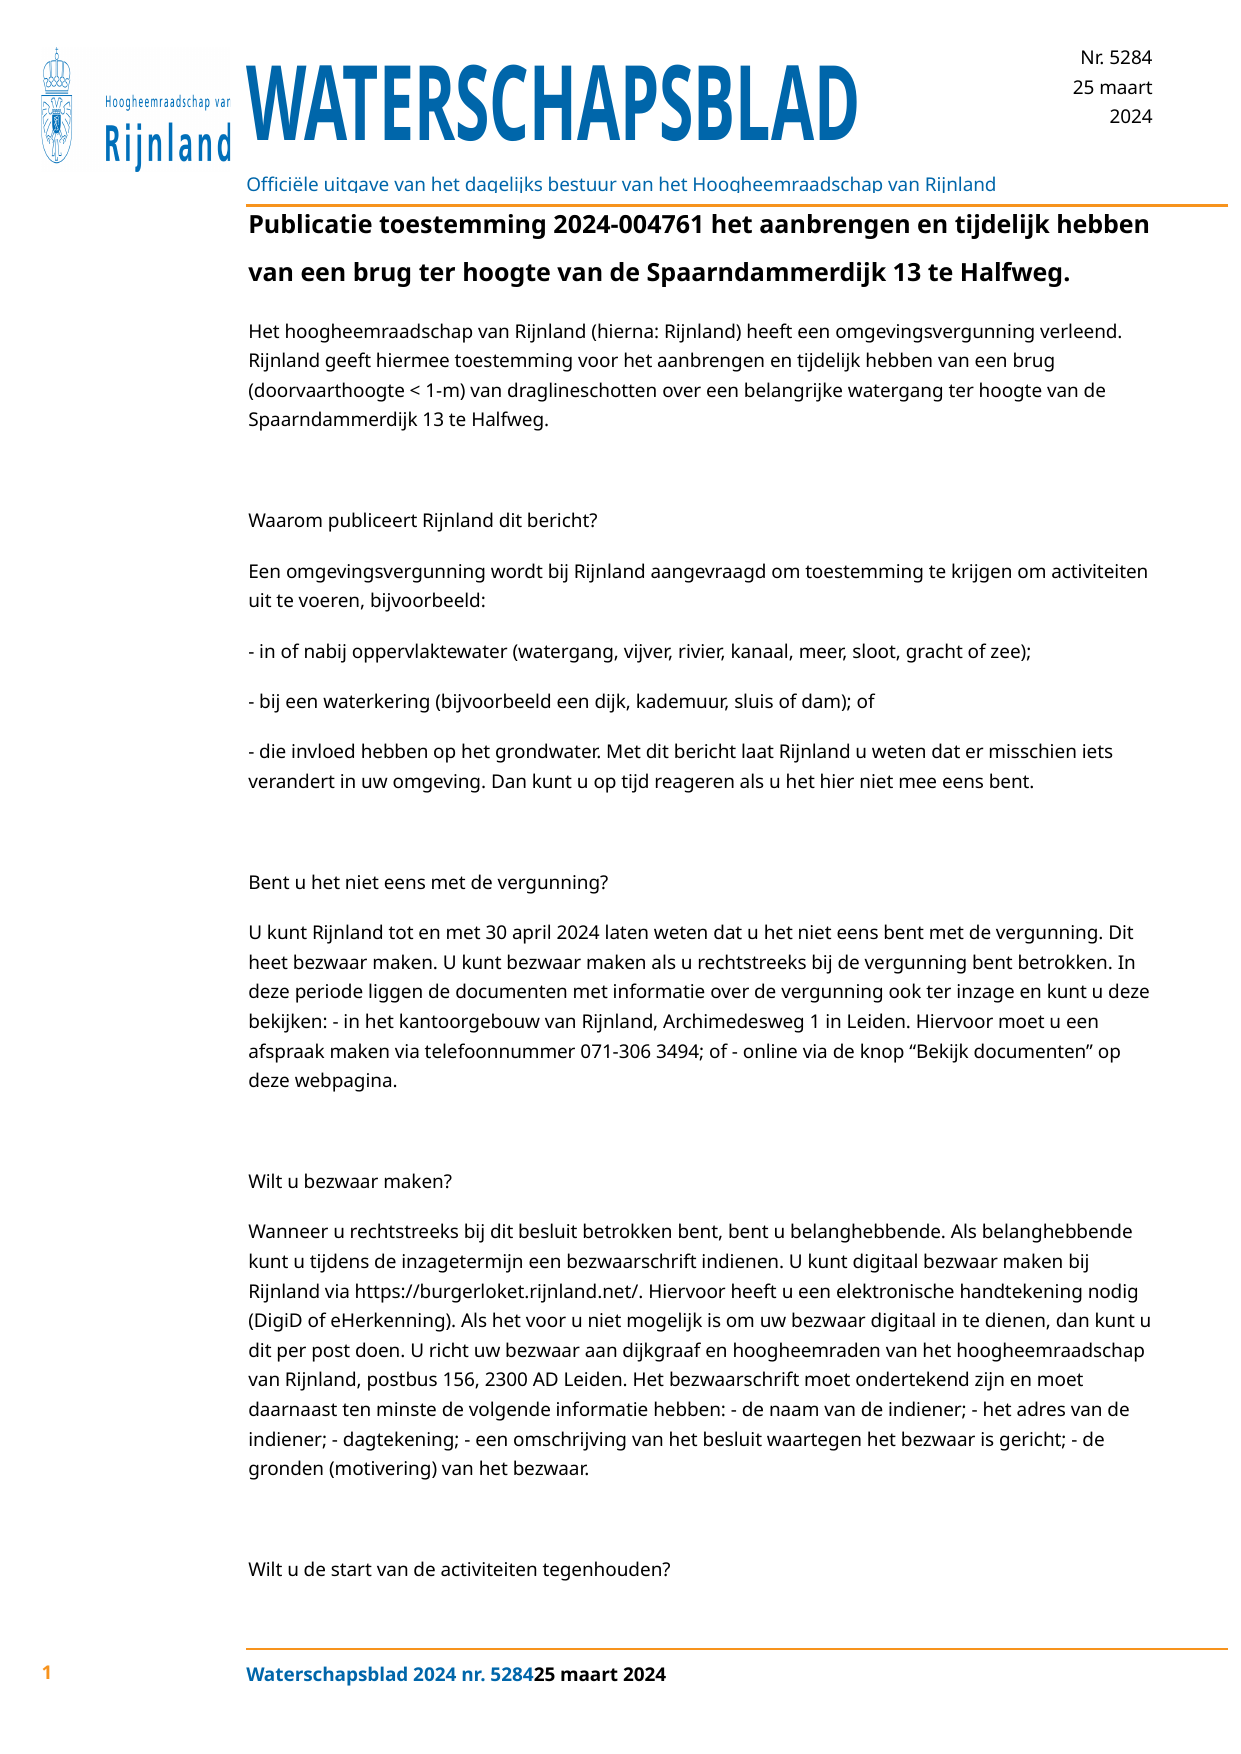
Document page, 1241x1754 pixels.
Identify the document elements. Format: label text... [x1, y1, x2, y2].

text - die invloed hebben op het grondwater. Met dit bericht laat Rijnland u weten dat er misschien iets verandert in uw omgeving. Dan kunt u op tijd reageren als u het hier niet mee eens bent. [248, 739, 1152, 794]
text Het hoogheemraadschap van Rijnland (hierna: Rijnland) heeft een omgevingsvergunning verleend. Rijnland geeft hiermee toestemming voor het aanbrengen en tijdelijk hebben van een brug (doorvaarthoogte < 1-m) van draglineschotten over een belangrijke watergang ter hoogte van de Spaarndammerdijk 13 te Halfweg. [248, 318, 1152, 432]
text Wilt u bezwaar maken? [248, 1168, 1152, 1194]
text U kunt Rijnland tot en met 30 april 2024 laten weten dat u het niet eens bent met de vergunning. Dit heet bezwaar maken. U kunt bezwaar maken als u rechtstreeks bij de vergunning bent betrokken. In deze periode liggen de documenten met informatie over de vergunning ook ter inzage en kunt u deze bekijken: - in het kantoorgebouw van Rijnland, Archimedesweg 1 in Leiden. Hiervoor moet u een afspraak maken via telefoonnummer 071-306 3494; of - online via de knop “Bekijk documenten” op deze webpagina. [248, 919, 1152, 1093]
text - bij een waterkering (bijvoorbeeld een dijk, kademuur, sluis of dam); of [248, 688, 1152, 714]
text - in of nabij oppervlaktewater (watergang, vijver, rivier, kanaal, meer, sloot, gracht of zee); [248, 638, 1152, 664]
text Publicatie toestemming 2024-004761 het aanbrengen en tijdelijk hebben van een brug ter hoogte van de Spaarndammerdijk 13 te Halfweg. [248, 207, 1152, 288]
text Waarom publiceert Rijnland dit bericht? [248, 507, 1152, 533]
text Een omgevingsvergunning wordt bij Rijnland aangevraagd om toestemming te krijgen om activiteiten uit te voeren, bijvoorbeeld: [248, 558, 1152, 613]
text Bent u het niet eens met de vergunning? [248, 869, 1152, 895]
text Wilt u de start van de activiteiten tegenhouden? [248, 1556, 1152, 1582]
picture [41, 47, 231, 172]
text Wanneer u rechtstreeks bij dit besluit betrokken bent, bent u belanghebbende. Als belanghebbende kunt u tijdens de inzagetermijn een bezwaarschrift indienen. U kunt digitaal bezwaar maken bij Rijnland via https://burgerloket.rijnland.net/. Hiervoor heeft u een elektronische handtekening nodig (DigiD of eHerkenning). Als het voor u niet mogelijk is om uw bezwaar digitaal in te dienen, dan kunt u dit per post doen. U richt uw bezwaar aan dijkgraaf en hoogheemraden van het hoogheemraadschap van Rijnland, postbus 156, 2300 AD Leiden. Het bezwaarschrift moet ondertekend zijn en moet daarnaast ten minste de volgende informatie hebben: - de naam van de indiener; - het adres van de indiener; - dagtekening; - een omschrijving van het besluit waartegen het bezwaar is gericht; - de gronden (motivering) van het bezwaar. [248, 1219, 1152, 1481]
